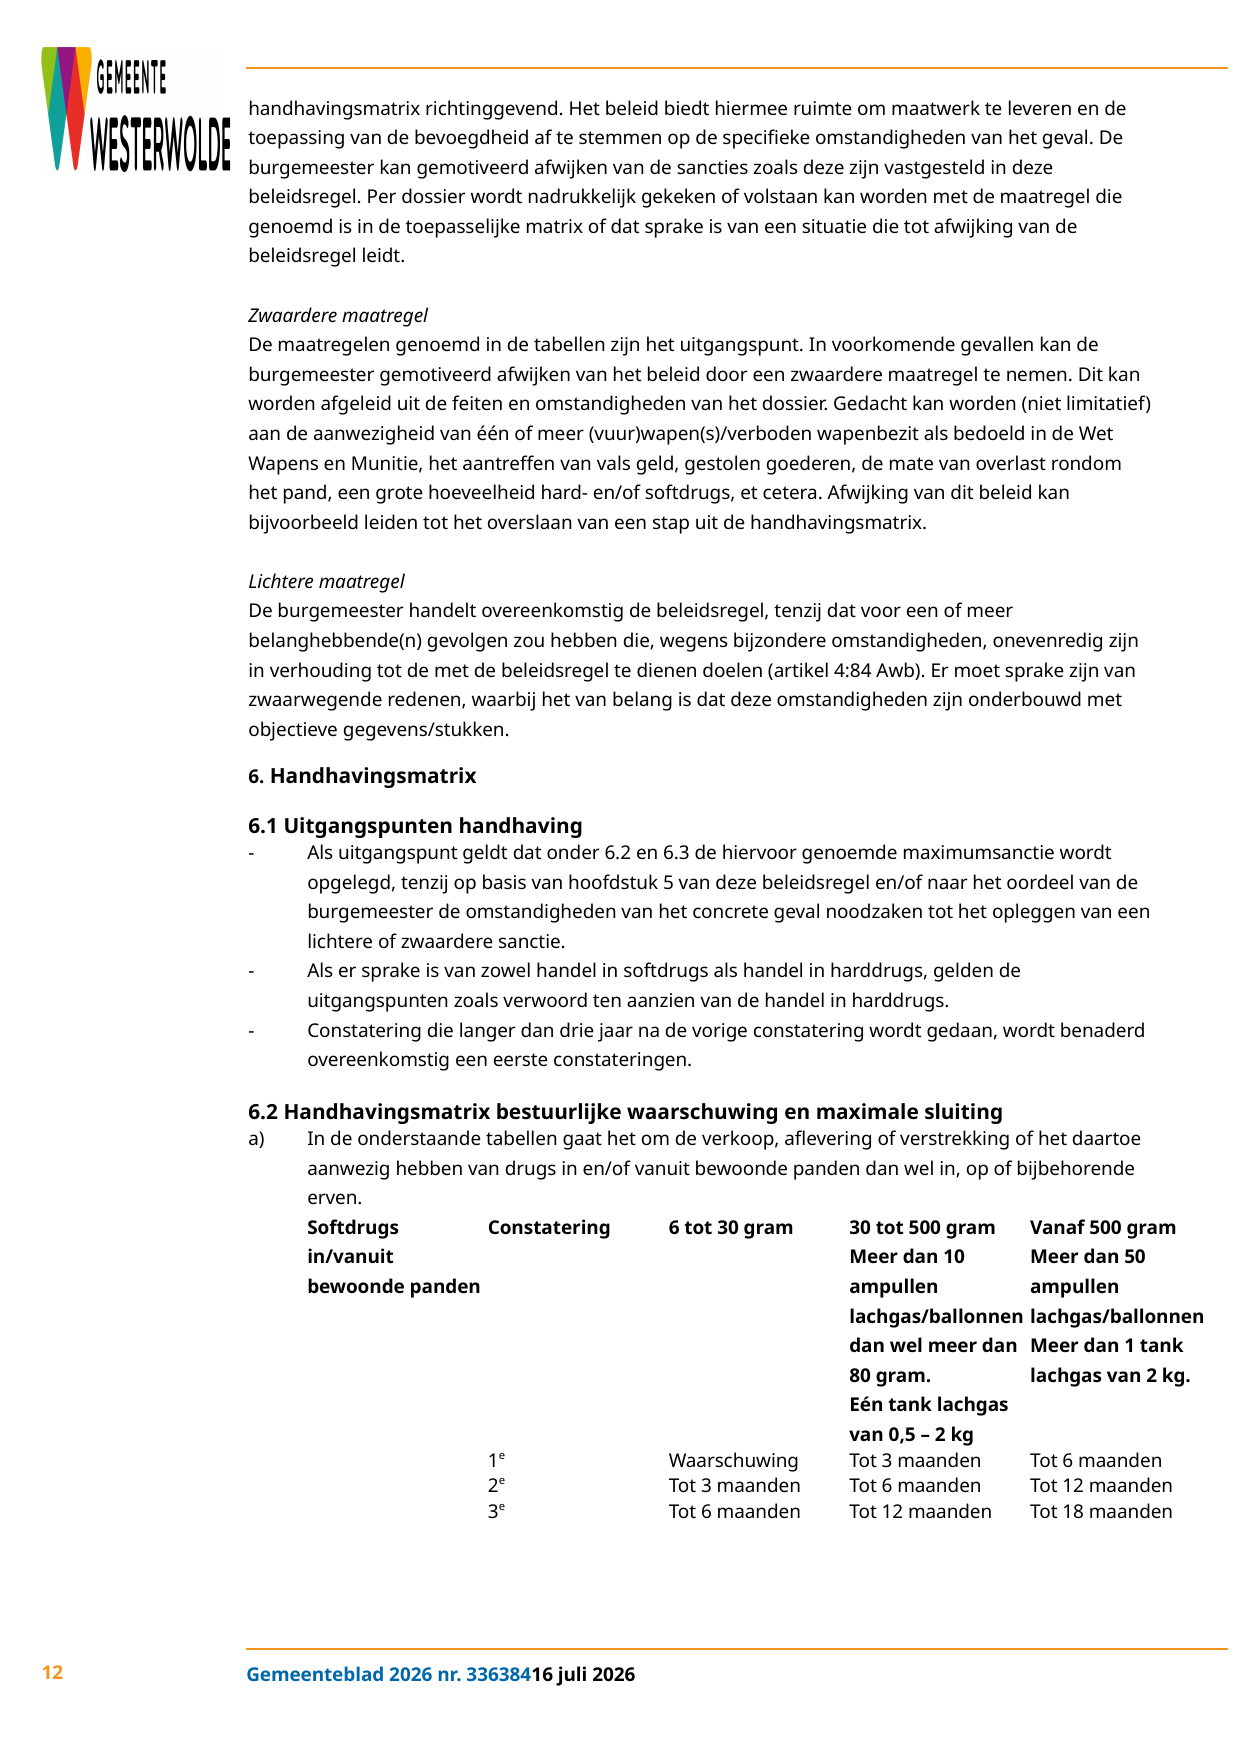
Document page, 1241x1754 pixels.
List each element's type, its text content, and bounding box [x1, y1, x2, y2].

table_cell Tot 6 maanden [849, 1473, 1030, 1498]
table_cell 2e [488, 1473, 668, 1498]
text 6. Handhavingsmatrix [248, 762, 1152, 790]
table_cell 3e [488, 1499, 668, 1524]
text handhavingsmatrix richtinggevend. Het beleid biedt hiermee ruimte om maatwerk te leveren en de toepassing van de bevoegdheid af te stemmen op de specifieke omstandigheden van het geval. De burgemeester kan gemotiveerd afwijken van de sancties zoals deze zijn vastgesteld in deze beleidsregel. Per dossier wordt nadrukkelijk gekeken of volstaan kan worden met de maatregel die genoemd is in de toepasselijke matrix of dat sprake is van een situatie die tot afwijking van de beleidsregel leidt. [248, 95, 1152, 268]
text De maatregelen genoemd in de tabellen zijn het uitgangspunt. In voorkomende gevallen kan de burgemeester gemotiveerd afwijken van het beleid door een zwaardere maatregel te nemen. Dit kan worden afgeleid uit de feiten en omstandigheden van het dossier. Gedacht kan worden (niet limitatief) aan de aanwezigheid van één of meer (vuur)wapen(s)/verboden wapenbezit als bedoeld in de Wet Wapens en Munitie, het aantreffen van vals geld, gestolen goederen, de mate van overlast rondom het pand, een grote hoeveelheid hard- en/of softdrugs, et cetera. Afwijking van dit beleid kan bijvoorbeeld leiden tot het overslaan van een stap uit de handhavingsmatrix. [248, 331, 1152, 535]
table_cell Tot 6 maanden [1030, 1447, 1211, 1473]
text Lichtere maatregel [248, 568, 1152, 594]
list Constatering die langer dan drie jaar na de vorige constatering wordt gedaan, wordt benaderd overeenkomstig een eerste constateringen. [248, 1017, 1152, 1072]
table_cell Tot 18 maanden [1030, 1499, 1211, 1524]
table_header Constatering [488, 1214, 668, 1447]
table_cell Tot 6 maanden [669, 1499, 849, 1524]
table_header 30 tot 500 gram Meer dan 10 ampullen lachgas/ballonnen dan wel meer dan 80 gram. Eén tank lachgas van 0,5 – 2 kg [849, 1214, 1030, 1447]
table_header 6 tot 30 gram [669, 1214, 849, 1447]
table_cell Tot 12 maanden [1030, 1473, 1211, 1498]
text 6.1 Uitgangspunten handhaving [248, 811, 1152, 839]
table_cell Waarschuwing [669, 1447, 849, 1473]
text Zwaardere maatregel [248, 302, 1152, 328]
text 6.2 Handhavingsmatrix bestuurlijke waarschuwing en maximale sluiting [248, 1097, 1152, 1125]
picture [41, 47, 231, 172]
list In de onderstaande tabellen gaat het om de verkoop, aflevering of verstrekking of het daartoe aanwezig hebben van drugs in en/of vanuit bewoonde panden dan wel in, op of bijbehorende erven. [248, 1125, 1152, 1210]
list Als er sprake is van zowel handel in softdrugs als handel in harddrugs, gelden de uitgangspunten zoals verwoord ten aanzien van de handel in harddrugs. [248, 958, 1152, 1013]
table_header Softdrugs in/vanuit bewoonde panden [307, 1214, 488, 1524]
table_cell Tot 3 maanden [669, 1473, 849, 1498]
table_header Vanaf 500 gram Meer dan 50 ampullen lachgas/ballonnen Meer dan 1 tank lachgas van 2 kg. [1030, 1214, 1211, 1447]
table_cell 1e [488, 1447, 668, 1473]
table_cell Tot 3 maanden [849, 1447, 1030, 1473]
table_cell Tot 12 maanden [849, 1499, 1030, 1524]
list Als uitgangspunt geldt dat onder 6.2 en 6.3 de hiervoor genoemde maximumsanctie wordt opgelegd, tenzij op basis van hoofdstuk 5 van deze beleidsregel en/of naar het oordeel van de burgemeester de omstandigheden van het concrete geval noodzaken tot het opleggen van een lichtere of zwaardere sanctie. [248, 839, 1152, 954]
text De burgemeester handelt overeenkomstig de beleidsregel, tenzij dat voor een of meer belanghebbende(n) gevolgen zou hebben die, wegens bijzondere omstandigheden, onevenredig zijn in verhouding tot de met de beleidsregel te dienen doelen (artikel 4:84 Awb). Er moet sprake zijn van zwaarwegende redenen, waarbij het van belang is dat deze omstandigheden zijn onderbouwd met objectieve gegevens/stukken. [248, 598, 1152, 742]
